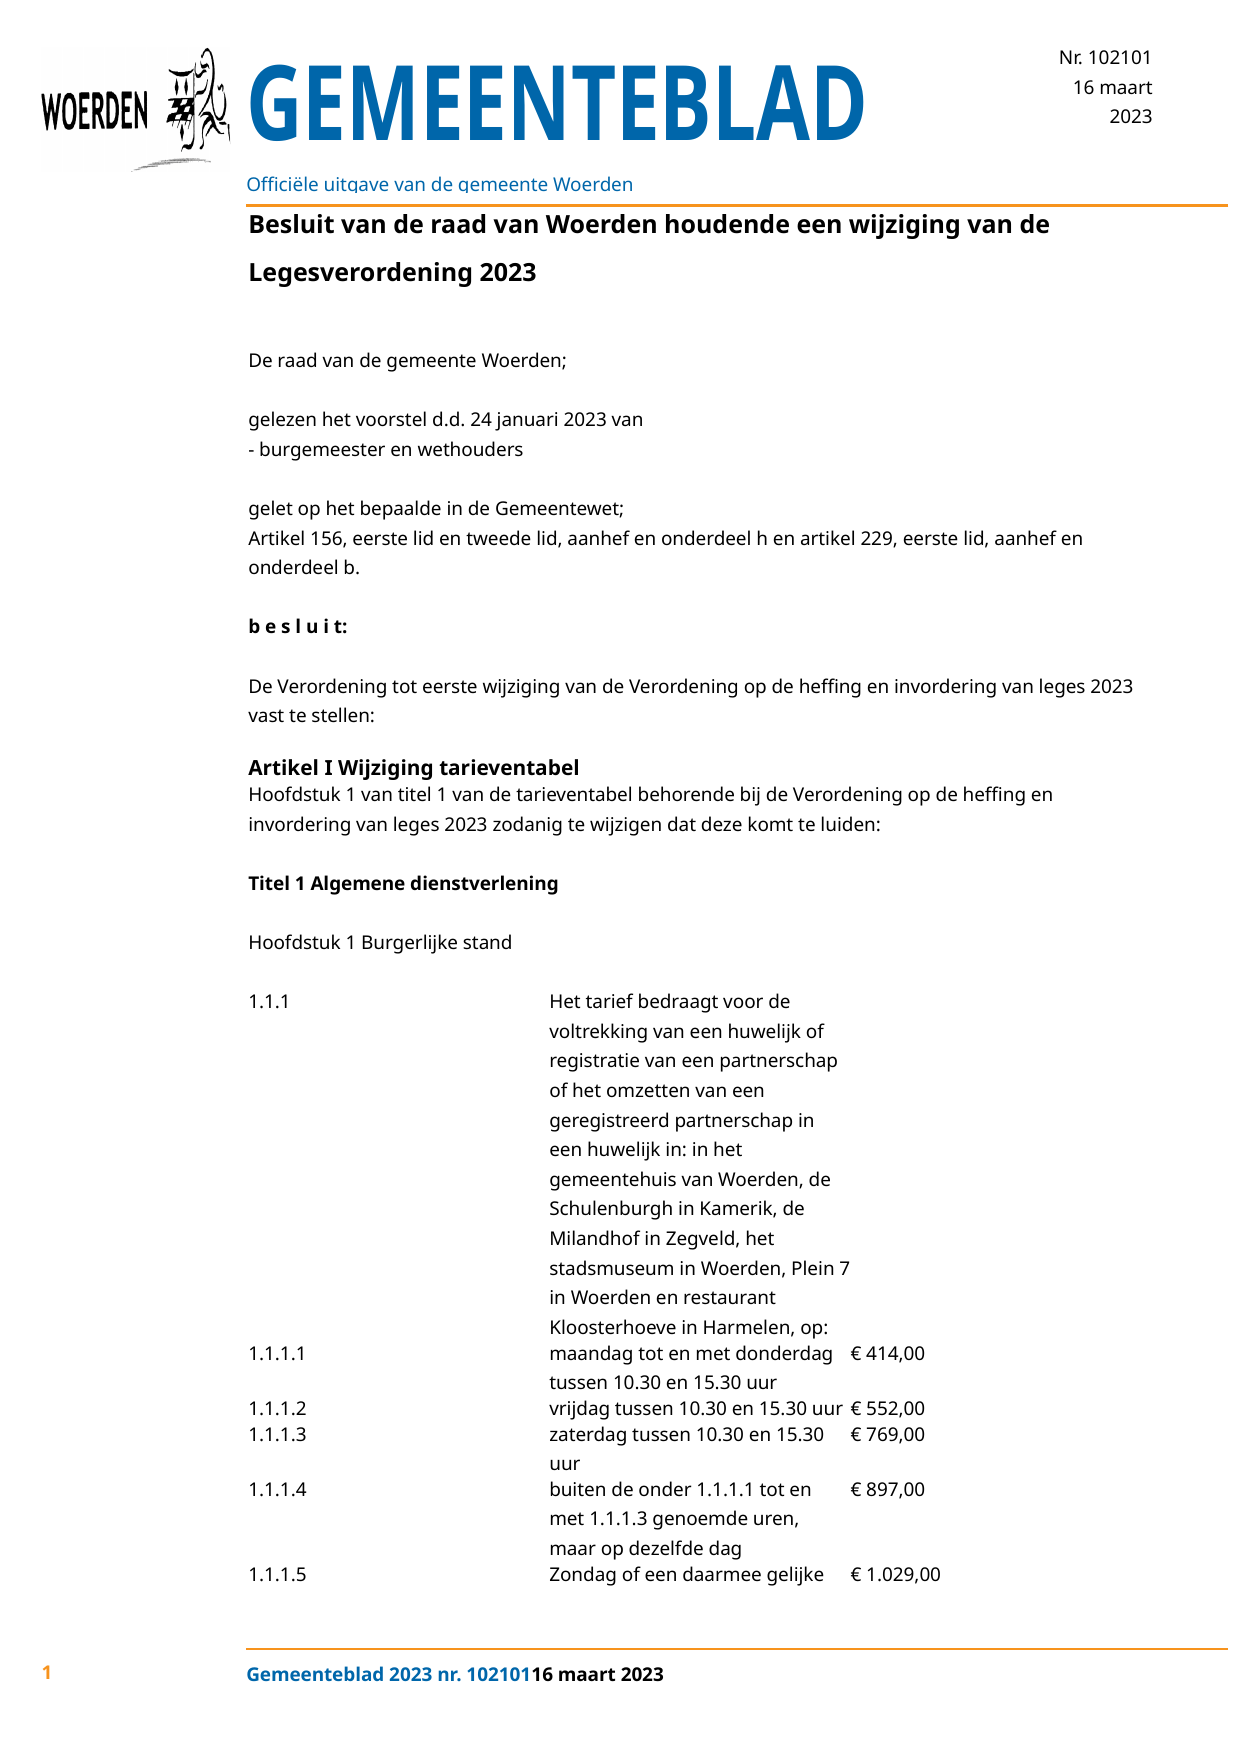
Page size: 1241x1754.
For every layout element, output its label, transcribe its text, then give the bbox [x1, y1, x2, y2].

table_cell 1.1.1.1 [248, 1340, 549, 1395]
text gelet op het bepaalde in de Gemeentewet; [248, 495, 1152, 521]
text De Verordening tot eerste wijziging van de Verordening op de heffing en invordering van leges 2023 vast te stellen: [248, 673, 1152, 728]
table_cell buiten de onder 1.1.1.1 tot en met 1.1.1.3 genoemde uren, maar op dezelfde dag [549, 1476, 850, 1561]
table_cell Zondag of een daarmee gelijke [549, 1561, 850, 1587]
text - burgemeester en wethouders [248, 436, 1152, 462]
text Hoofdstuk 1 van titel 1 van de tarieventabel behorende bij de Verordening op de heffing en invordering van leges 2023 zodanig te wijzigen dat deze komt te luiden: [248, 781, 1152, 837]
table_header Het tarief bedraagt voor de voltrekking van een huwelijk of registratie van een partnerschap of het omzetten van een geregistreerd partnerschap in een huwelijk in: in het gemeentehuis van Woerden, de Schulenburgh in Kamerik, de Milandhof in Zegveld, het stadsmuseum in Woerden, Plein 7 in Woerden en restaurant Kloosterhoeve in Harmelen, op: [549, 989, 850, 1340]
text Hoofdstuk 1 Burgerlijke stand [248, 929, 1152, 955]
table_cell vrijdag tussen 10.30 en 15.30 uur [549, 1395, 850, 1421]
table_cell 1.1.1.4 [248, 1476, 549, 1561]
table_header 1.1.1 [248, 989, 549, 1340]
text gelezen het voorstel d.d. 24 januari 2023 van [248, 407, 1152, 432]
table_cell 1.1.1.3 [248, 1421, 549, 1476]
text Artikel 156, eerste lid en tweede lid, aanhef en onderdeel h en artikel 229, eerste lid, aanhef en onderdeel b. [248, 525, 1152, 580]
table_cell 1.1.1.5 [248, 1561, 549, 1587]
table_cell € 769,00 [850, 1421, 1152, 1476]
text De raad van de gemeente Woerden; [248, 347, 1152, 373]
table_cell € 552,00 [850, 1395, 1152, 1421]
table_cell € 1.029,00 [850, 1561, 1152, 1587]
text Artikel I Wijziging tarieventabel [248, 753, 1152, 781]
text Besluit van de raad van Woerden houdende een wijziging van de Legesverordening 2023 [248, 207, 1152, 288]
table_cell 1.1.1.2 [248, 1395, 549, 1421]
table_cell zaterdag tussen 10.30 en 15.30 uur [549, 1421, 850, 1476]
table_cell € 414,00 [850, 1340, 1152, 1395]
text b e s l u i t: [248, 614, 1152, 639]
table_header [850, 989, 1152, 1340]
table_cell € 897,00 [850, 1476, 1152, 1561]
text Titel 1 Algemene dienstverlening [248, 870, 1152, 896]
table_cell maandag tot en met donderdag tussen 10.30 en 15.30 uur [549, 1340, 850, 1395]
picture [41, 47, 231, 172]
